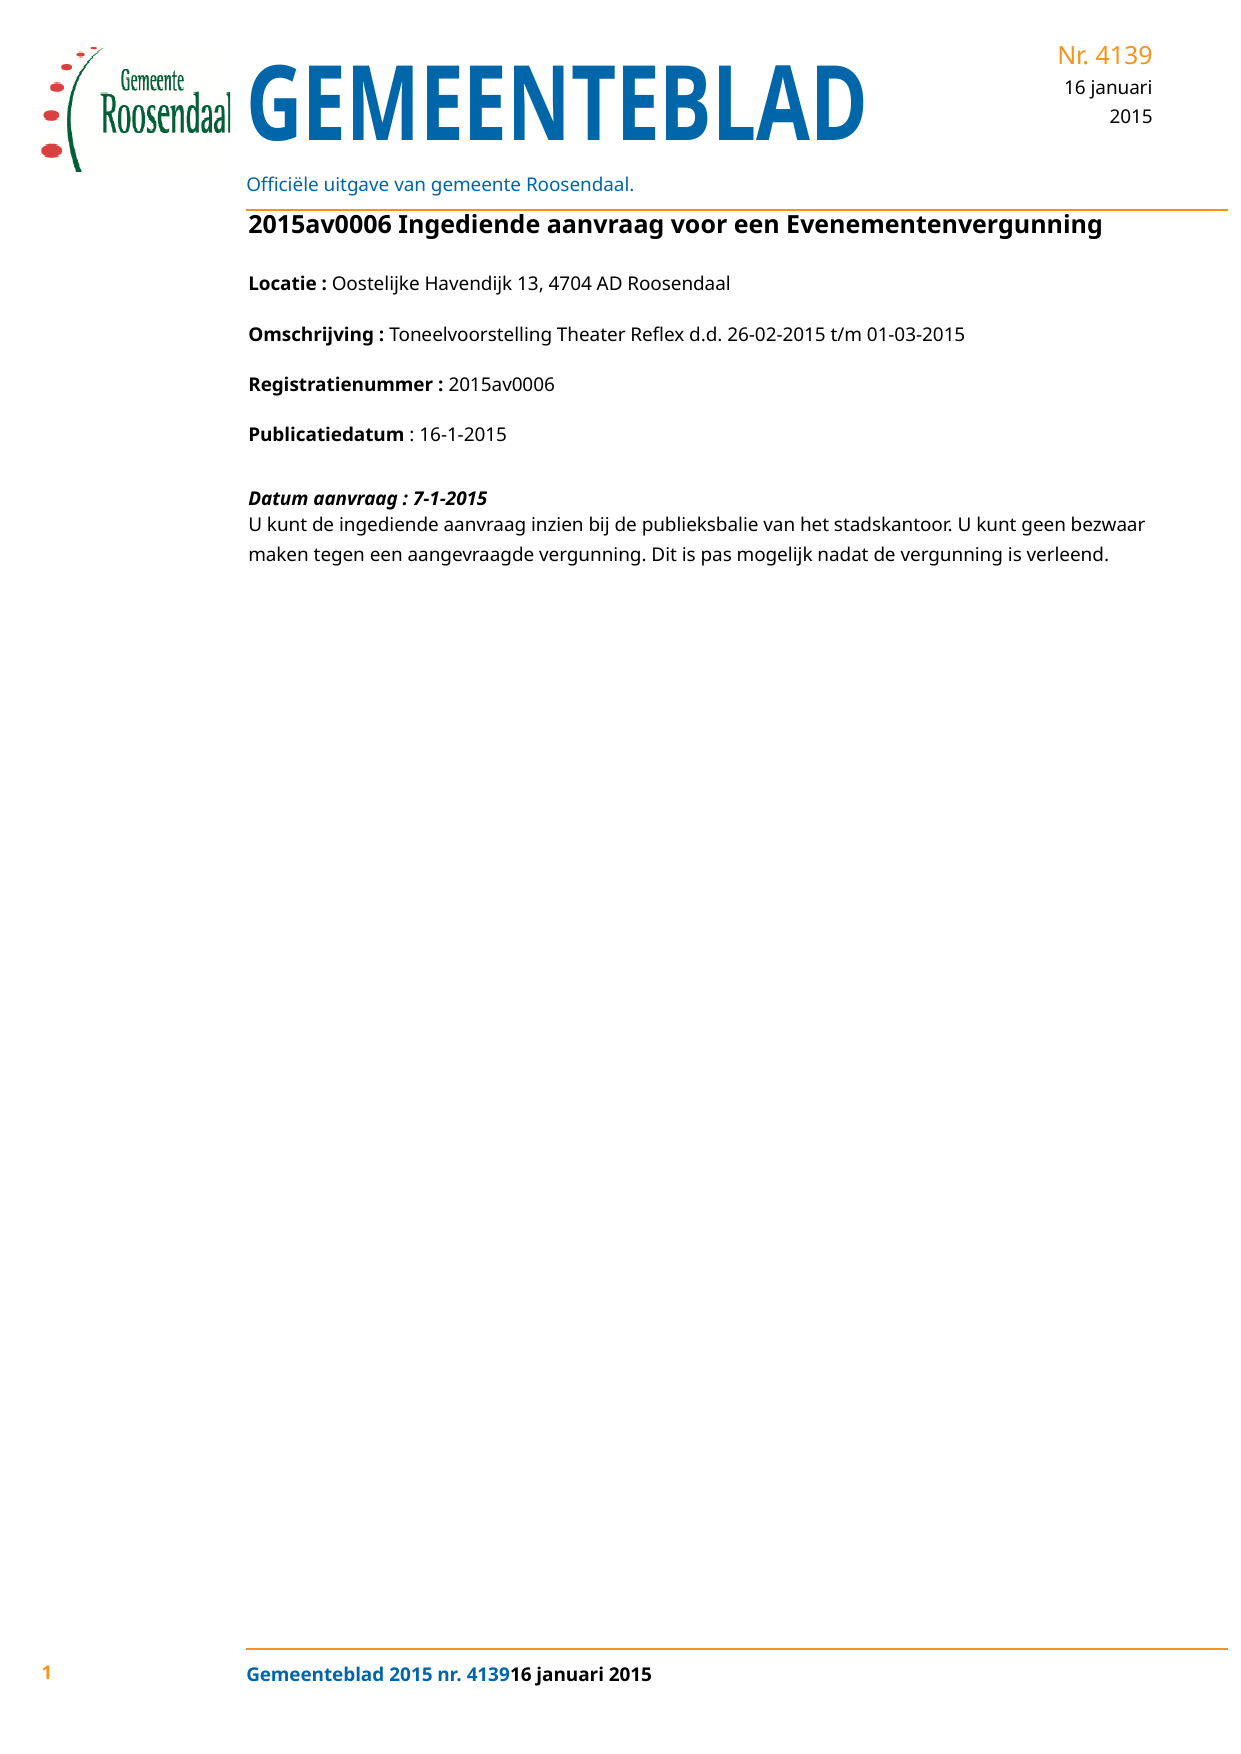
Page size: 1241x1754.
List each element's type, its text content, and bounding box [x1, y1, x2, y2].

text Locatie : Oostelijke Havendijk 13, 4704 AD Roosendaal [248, 270, 1152, 296]
text U kunt de ingediende aanvraag inzien bij de publieksbalie van het stadskantoor. U kunt geen bezwaar maken tegen een aangevraagde vergunning. Dit is pas mogelijk nadat de vergunning is verleend. [248, 511, 1152, 567]
text Datum aanvraag : 7-1-2015 [248, 486, 1152, 511]
text Publicatiedatum : 16-1-2015 [248, 422, 1152, 447]
text Registratienummer : 2015av0006 [248, 371, 1152, 397]
text Omschrijving : Toneelvoorstelling Theater Reflex d.d. 26-02-2015 t/m 01-03-2015 [248, 321, 1152, 346]
picture [41, 47, 231, 172]
text 2015av0006 Ingediende aanvraag voor een Evenementenvergunning [248, 211, 1152, 241]
